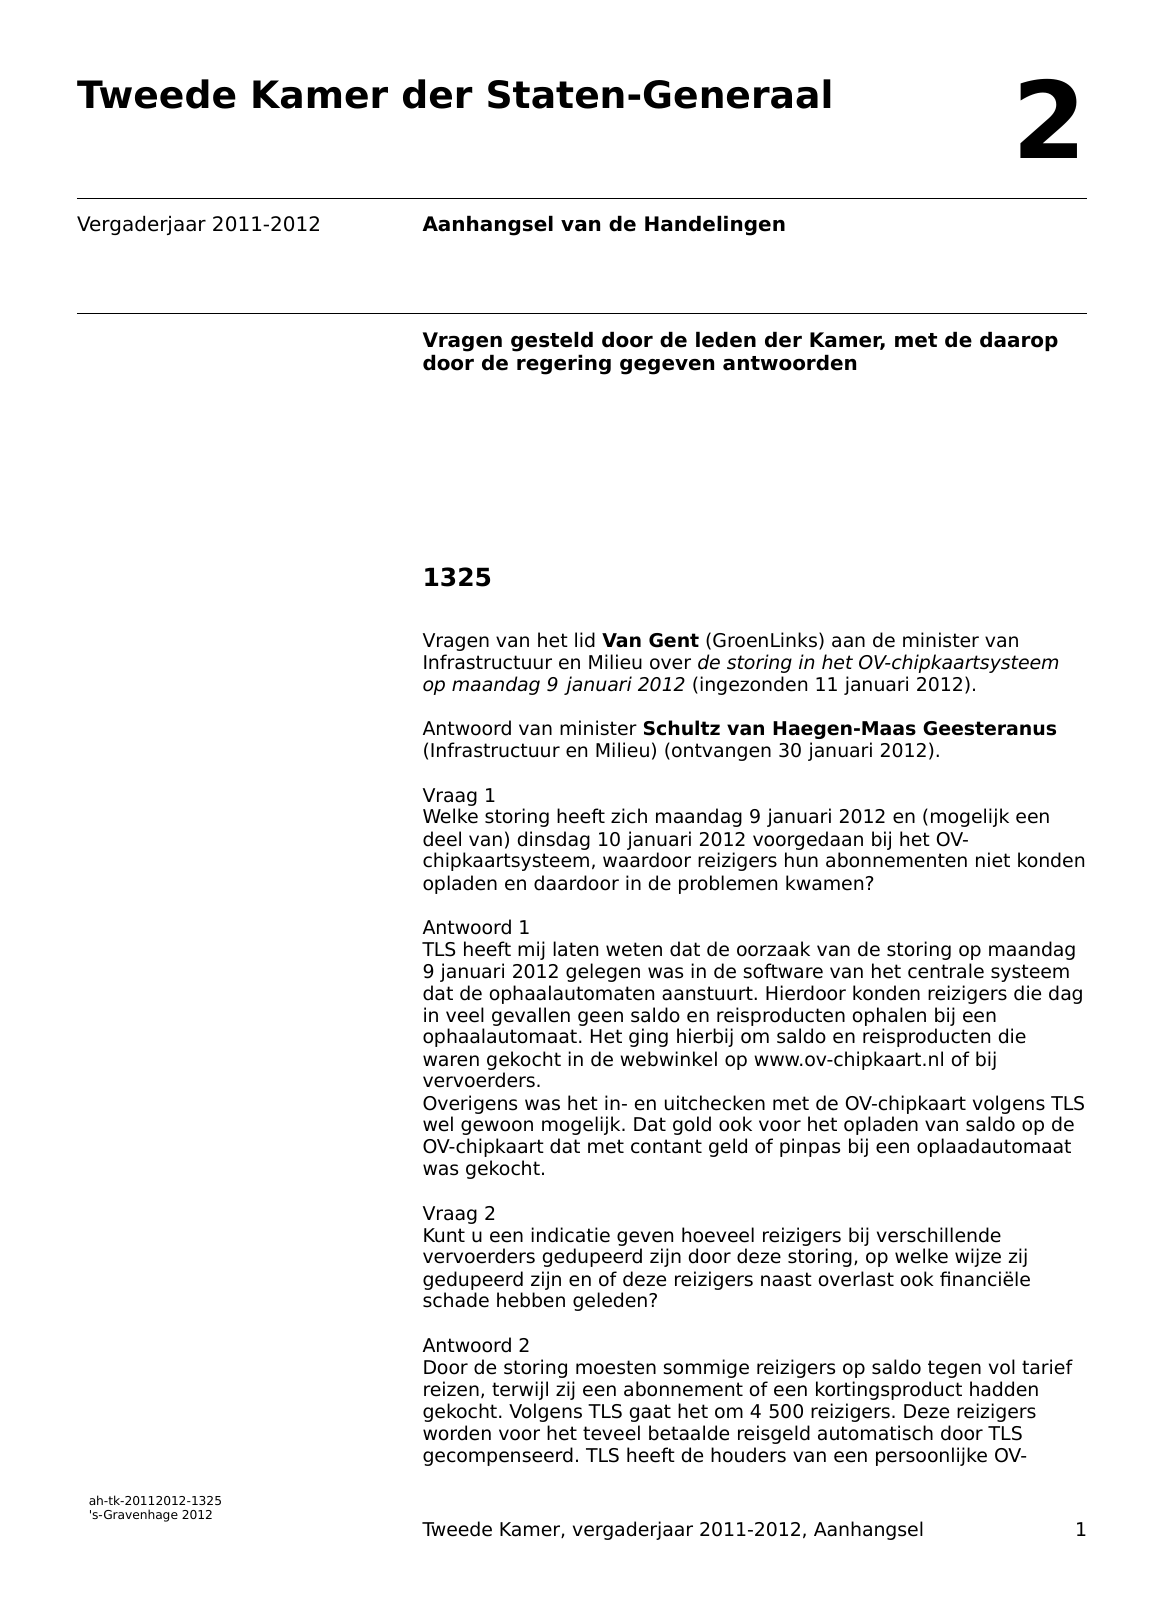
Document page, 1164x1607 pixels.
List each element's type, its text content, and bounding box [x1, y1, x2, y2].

text Door de storing moesten sommige reizigers op saldo tegen vol tarief reizen, terwijl zij een abonnement of een kortingsproduct hadden gekocht. Volgens TLS gaat het om 4 500 reizigers. Deze reizigers worden voor het teveel betaalde reisgeld automatisch door TLS gecompenseerd. TLS heeft de houders van een persoonlijke OV- [422, 1357, 1087, 1466]
table_cell Vergaderjaar 2011-2012 [77, 199, 422, 313]
table_header 2 [886, 59, 1087, 198]
text 's-Gravenhage 2012 [88, 1508, 323, 1522]
text Welke storing heeft zich maandag 9 januari 2012 en (mogelijk een deel van) dinsdag 10 januari 2012 voorgedaan bij het OV-chipkaartsysteem, waardoor reizigers hun abonnementen niet konden opladen en daardoor in de problemen kwamen? [422, 806, 1087, 894]
text ah-tk-20112012-1325 [88, 1494, 323, 1508]
table_cell Aanhangsel van de Handelingen [422, 199, 1087, 313]
text Overigens was het in- en uitchecken met de OV-chipkaart volgens TLS wel gewoon mogelijk. Dat gold ook voor het opladen van saldo op de OV-chipkaart dat met contant geld of pinpas bij een oplaadautomaat was gekocht. [422, 1092, 1087, 1180]
text 1325 [422, 563, 1087, 592]
text Antwoord van minister Schultz van Haegen-Maas Geesteranus (Infrastructuur en Milieu) (ontvangen 30 januari 2012). [422, 718, 1087, 762]
text Kunt u een indicatie geven hoeveel reizigers bij verschillende vervoerders gedupeerd zijn door deze storing, op welke wijze zij gedupeerd zijn en of deze reizigers naast overlast ook financiële schade hebben geleden? [422, 1224, 1087, 1312]
text TLS heeft mij laten weten dat de oorzaak van de storing op maandag 9 januari 2012 gelegen was in de software van het centrale systeem dat de ophaalautomaten aanstuurt. Hierdoor konden reizigers die dag in veel gevallen geen saldo en reisproducten ophalen bij een ophaalautomaat. Het ging hierbij om saldo en reisproducten die waren gekocht in de webwinkel op www.ov-chipkaart.nl of bij vervoerders. [422, 938, 1087, 1092]
text Antwoord 1 [422, 917, 1087, 938]
text Vragen van het lid Van Gent (GroenLinks) aan de minister van Infrastructuur en Milieu over de storing in het OV-chipkaartsysteem op maandag 9 januari 2012 (ingezonden 11 januari 2012). [422, 630, 1087, 696]
table_header Tweede Kamer der Staten-Generaal [77, 59, 886, 198]
text Vraag 2 [422, 1202, 1087, 1224]
text Vraag 1 [422, 784, 1087, 806]
text Antwoord 2 [422, 1334, 1087, 1357]
table_cell Vragen gesteld door de leden der Kamer, met de daarop door de regering gegeven antwoorden [422, 314, 1087, 375]
table_cell [77, 314, 422, 375]
